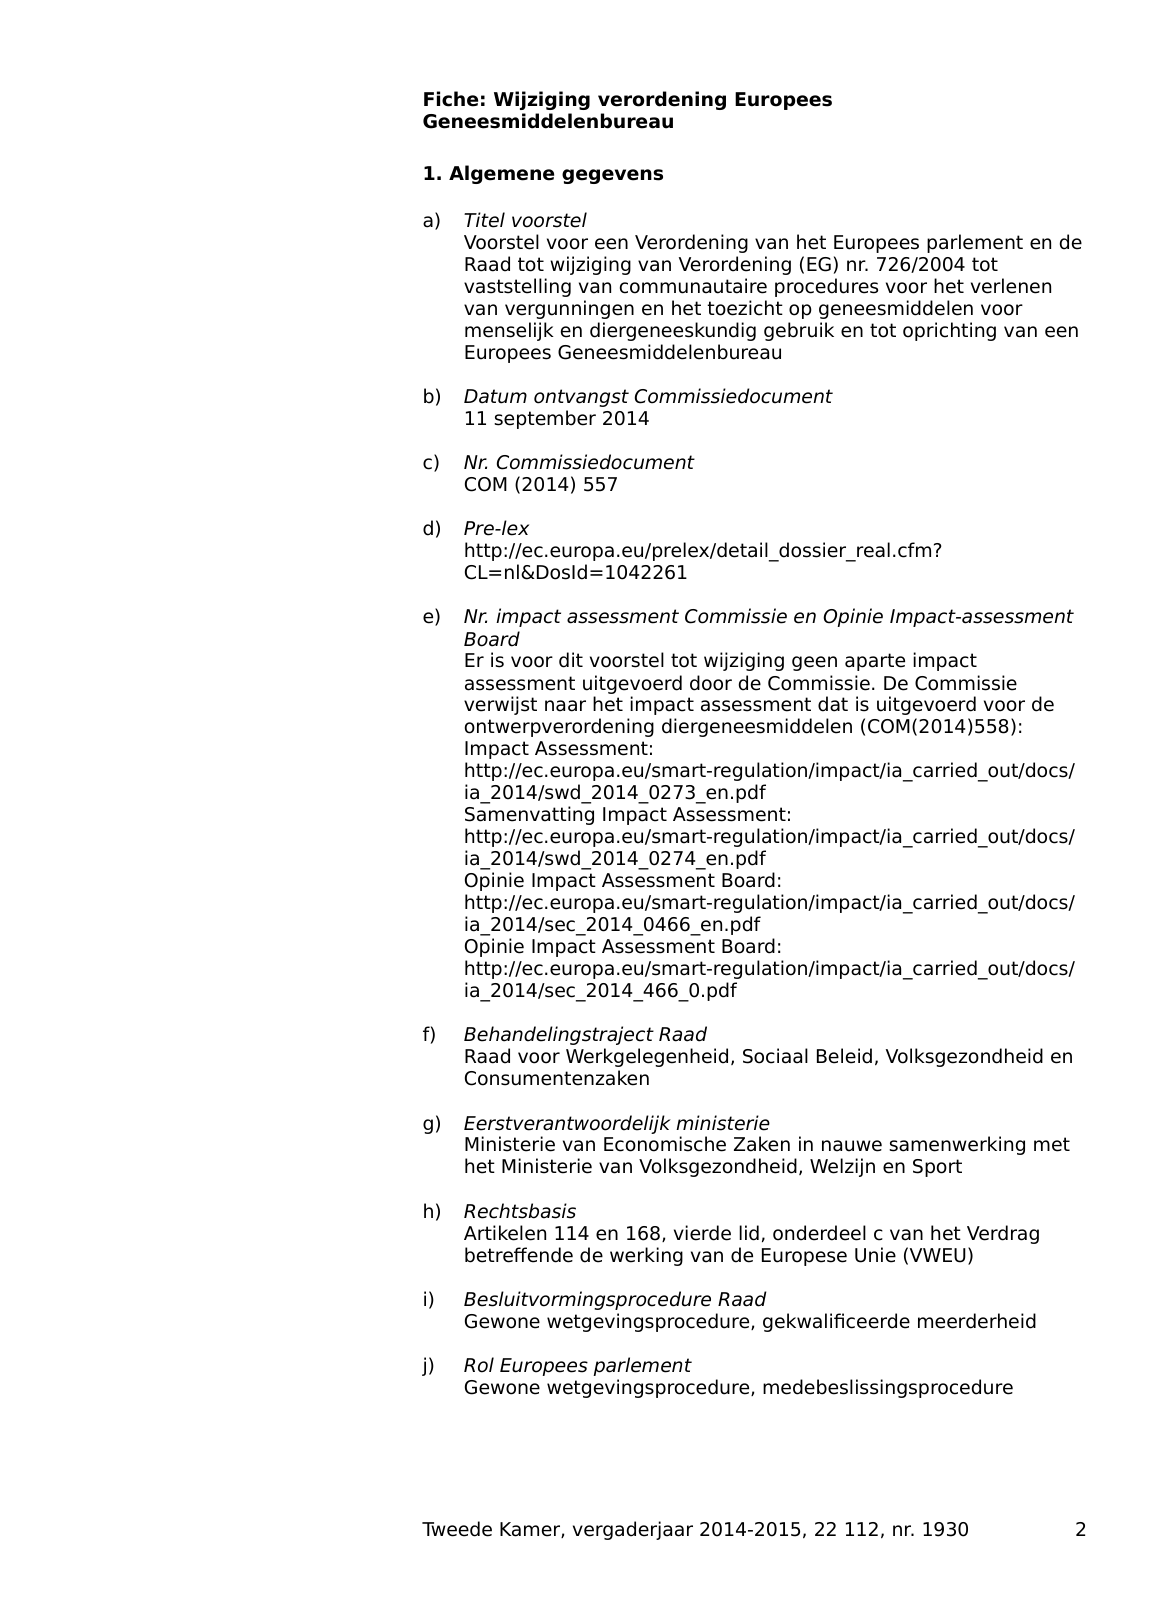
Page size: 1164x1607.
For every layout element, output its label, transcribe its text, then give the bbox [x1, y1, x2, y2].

subtitle 1. Algemene gegevens [422, 163, 1087, 185]
text http://ec.europa.eu/smart-regulation/impact/ia_carried_out/docs/ia_2014/sec_2014_466_0.pdf [464, 958, 1087, 1002]
text 11 september 2014 [464, 408, 1087, 430]
text Impact Assessment: [464, 738, 1087, 760]
text Er is voor dit voorstel tot wijziging geen aparte impact assessment uitgevoerd door de Commissie. De Commissie verwijst naar het impact assessment dat is uitgevoerd voor de ontwerpverordening diergeneesmiddelen (COM(2014)558): [464, 650, 1087, 738]
text j) Rol Europees parlement [422, 1355, 1087, 1377]
text d) Pre-lex [422, 518, 1087, 540]
text Raad voor Werkgelegenheid, Sociaal Beleid, Volksgezondheid en Consumentenzaken [464, 1046, 1087, 1090]
subtitle Fiche: Wijziging verordening Europees Geneesmiddelenbureau [422, 89, 1087, 133]
text c) Nr. Commissiedocument [422, 452, 1087, 474]
text http://ec.europa.eu/smart-regulation/impact/ia_carried_out/docs/ia_2014/swd_2014_0273_en.pdf [464, 760, 1087, 804]
text Voorstel voor een Verordening van het Europees parlement en de Raad tot wijziging van Verordening (EG) nr. 726/2004 tot vaststelling van communautaire procedures voor het verlenen van vergunningen en het toezicht op geneesmiddelen voor menselijk en diergeneeskundig gebruik en tot oprichting van een Europees Geneesmiddelenbureau [464, 232, 1087, 364]
text http://ec.europa.eu/prelex/detail_dossier_real.cfm?CL=nl&DosId=1042261 [464, 540, 1087, 584]
text e) Nr. impact assessment Commissie en Opinie Impact-assessment Board [422, 606, 1087, 650]
text i) Besluitvormingsprocedure Raad [422, 1289, 1087, 1311]
text COM (2014) 557 [464, 474, 1087, 496]
text http://ec.europa.eu/smart-regulation/impact/ia_carried_out/docs/ia_2014/sec_2014_0466_en.pdf [464, 892, 1087, 936]
text Ministerie van Economische Zaken in nauwe samenwerking met het Ministerie van Volksgezondheid, Welzijn en Sport [464, 1134, 1087, 1178]
text h) Rechtsbasis [422, 1201, 1087, 1222]
text a) Titel voorstel [422, 210, 1087, 232]
text Gewone wetgevingsprocedure, medebeslissingsprocedure [464, 1377, 1087, 1399]
text Samenvatting Impact Assessment: [464, 804, 1087, 826]
text Gewone wetgevingsprocedure, gekwalificeerde meerderheid [464, 1311, 1087, 1333]
text Artikelen 114 en 168, vierde lid, onderdeel c van het Verdrag betreffende de werking van de Europese Unie (VWEU) [464, 1222, 1087, 1266]
text Opinie Impact Assessment Board: [464, 936, 1087, 958]
text g) Eerstverantwoordelijk ministerie [422, 1112, 1087, 1134]
text Opinie Impact Assessment Board: [464, 870, 1087, 892]
text http://ec.europa.eu/smart-regulation/impact/ia_carried_out/docs/ia_2014/swd_2014_0274_en.pdf [464, 826, 1087, 870]
text f) Behandelingstraject Raad [422, 1024, 1087, 1046]
text b) Datum ontvangst Commissiedocument [422, 386, 1087, 408]
